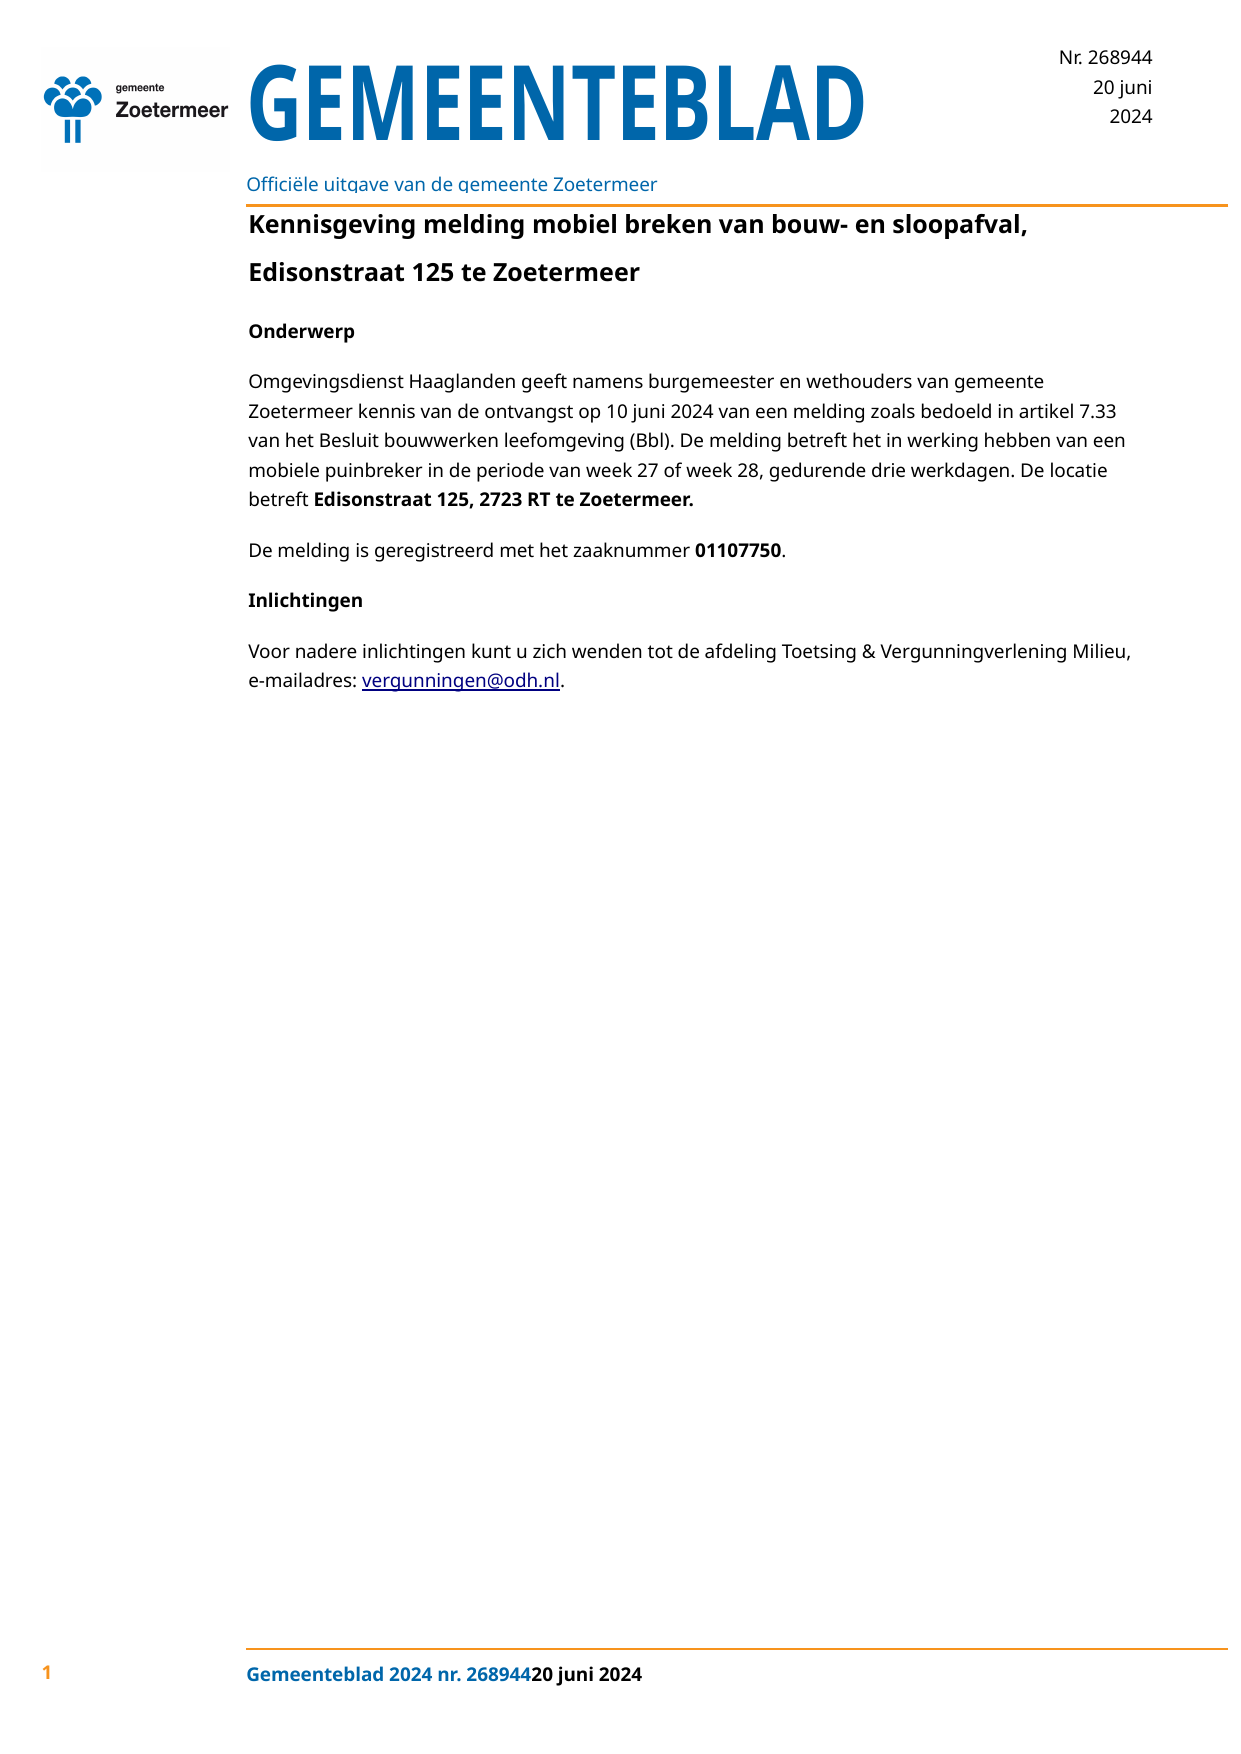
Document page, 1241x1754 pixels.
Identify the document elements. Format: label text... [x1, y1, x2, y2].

text Kennisgeving melding mobiel breken van bouw- en sloopafval, Edisonstraat 125 te Zoetermeer [248, 207, 1152, 288]
picture [41, 47, 231, 172]
text Voor nadere inlichtingen kunt u zich wenden tot de afdeling Toetsing & Vergunningverlening Milieu, e-mailadres: vergunningen@odh.nl. [248, 638, 1152, 693]
text Inlichtingen [248, 587, 1152, 613]
text De melding is geregistreerd met het zaaknummer 01107750. [248, 537, 1152, 563]
text Onderwerp [248, 318, 1152, 344]
text Omgevingsdienst Haaglanden geeft namens burgemeester en wethouders van gemeente Zoetermeer kennis van de ontvangst op 10 juni 2024 van een melding zoals bedoeld in artikel 7.33 van het Besluit bouwwerken leefomgeving (Bbl). De melding betreft het in werking hebben van een mobiele puinbreker in de periode van week 27 of week 28, gedurende drie werkdagen. De locatie betreft Edisonstraat 125, 2723 RT te Zoetermeer. [248, 368, 1152, 512]
